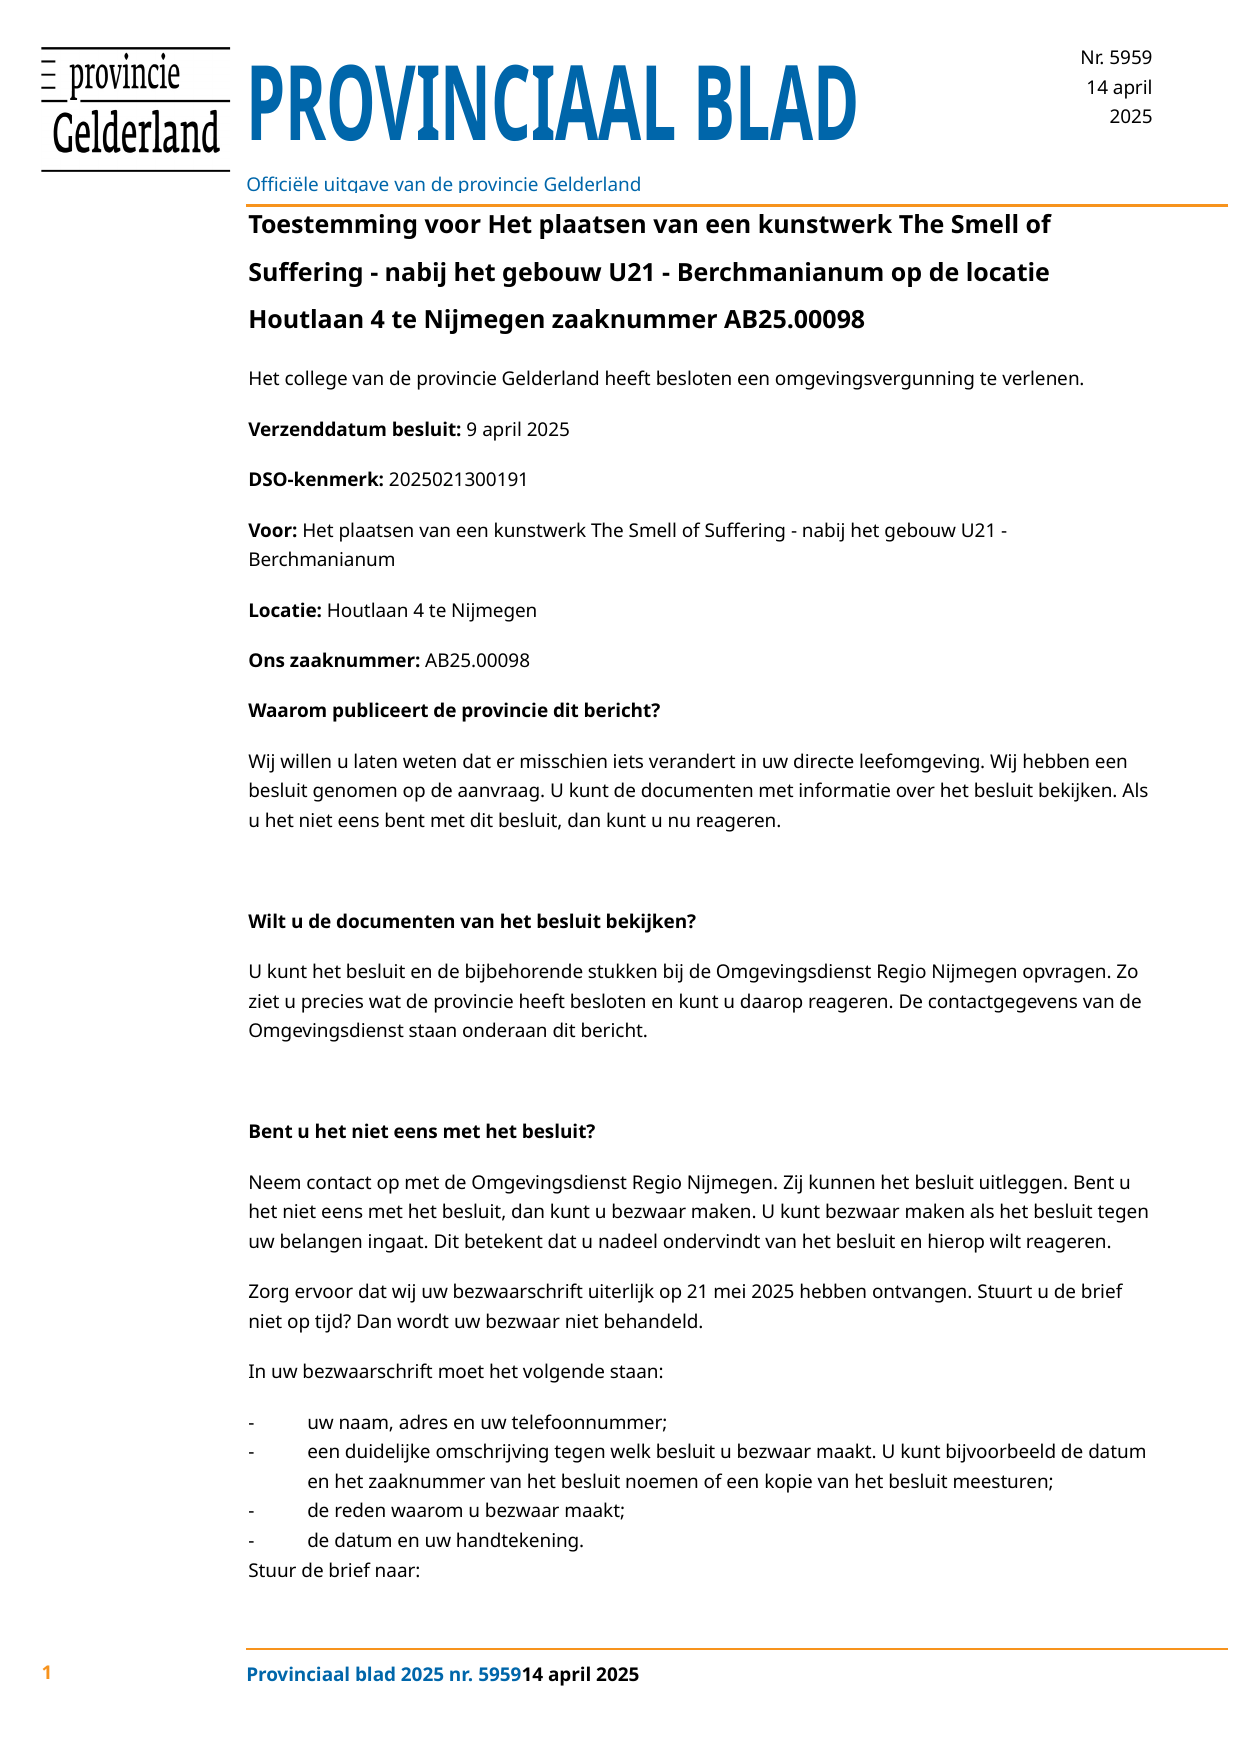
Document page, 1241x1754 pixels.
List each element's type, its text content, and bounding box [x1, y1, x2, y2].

text Ons zaaknummer: AB25.00098 [248, 647, 1152, 673]
text Het college van de provincie Gelderland heeft besloten een omgevingsvergunning te verlenen. [248, 366, 1152, 391]
text Voor: Het plaatsen van een kunstwerk The Smell of Suffering - nabij het gebouw U21 - Berchmanianum [248, 517, 1152, 572]
text Stuur de brief naar: [248, 1557, 1152, 1582]
text Neem contact op met de Omgevingsdienst Regio Nijmegen. Zij kunnen het besluit uitleggen. Bent u het niet eens met het besluit, dan kunt u bezwaar maken. U kunt bezwaar maken als het besluit tegen uw belangen ingaat. Dit betekent dat u nadeel ondervindt van het besluit en hierop wilt reageren. [248, 1169, 1152, 1254]
list uw naam, adres en uw telefoonnummer; [248, 1409, 1152, 1434]
picture [41, 47, 231, 172]
text Wij willen u laten weten dat er misschien iets verandert in uw directe leefomgeving. Wij hebben een besluit genomen op de aanvraag. U kunt de documenten met informatie over het besluit bekijken. Als u het niet eens bent met dit besluit, dan kunt u nu reageren. [248, 748, 1152, 833]
text Bent u het niet eens met het besluit? [248, 1118, 1152, 1144]
list een duidelijke omschrijving tegen welk besluit u bezwaar maakt. U kunt bijvoorbeeld de datum en het zaaknummer van het besluit noemen of een kopie van het besluit meesturen; [248, 1438, 1152, 1494]
text In uw bezwaarschrift moet het volgende staan: [248, 1358, 1152, 1384]
text U kunt het besluit en de bijbehorende stukken bij de Omgevingsdienst Regio Nijmegen opvragen. Zo ziet u precies wat de provincie heeft besloten en kunt u daarop reageren. De contactgegevens van de Omgevingsdienst staan onderaan dit bericht. [248, 958, 1152, 1043]
text Zorg ervoor dat wij uw bezwaarschrift uiterlijk op 21 mei 2025 hebben ontvangen. Stuurt u de brief niet op tijd? Dan wordt uw bezwaar niet behandeld. [248, 1278, 1152, 1334]
text Wilt u de documenten van het besluit bekijken? [248, 908, 1152, 934]
text Toestemming voor Het plaatsen van een kunstwerk The Smell of Suffering - nabij het gebouw U21 - Berchmanianum op de locatie Houtlaan 4 te Nijmegen zaaknummer AB25.00098 [248, 207, 1152, 336]
text Waarom publiceert de provincie dit bericht? [248, 698, 1152, 723]
text Locatie: Houtlaan 4 te Nijmegen [248, 597, 1152, 622]
text DSO-kenmerk: 2025021300191 [248, 466, 1152, 492]
text Verzenddatum besluit: 9 april 2025 [248, 416, 1152, 442]
list de datum en uw handtekening. [248, 1527, 1152, 1553]
list de reden waarom u bezwaar maakt; [248, 1498, 1152, 1523]
